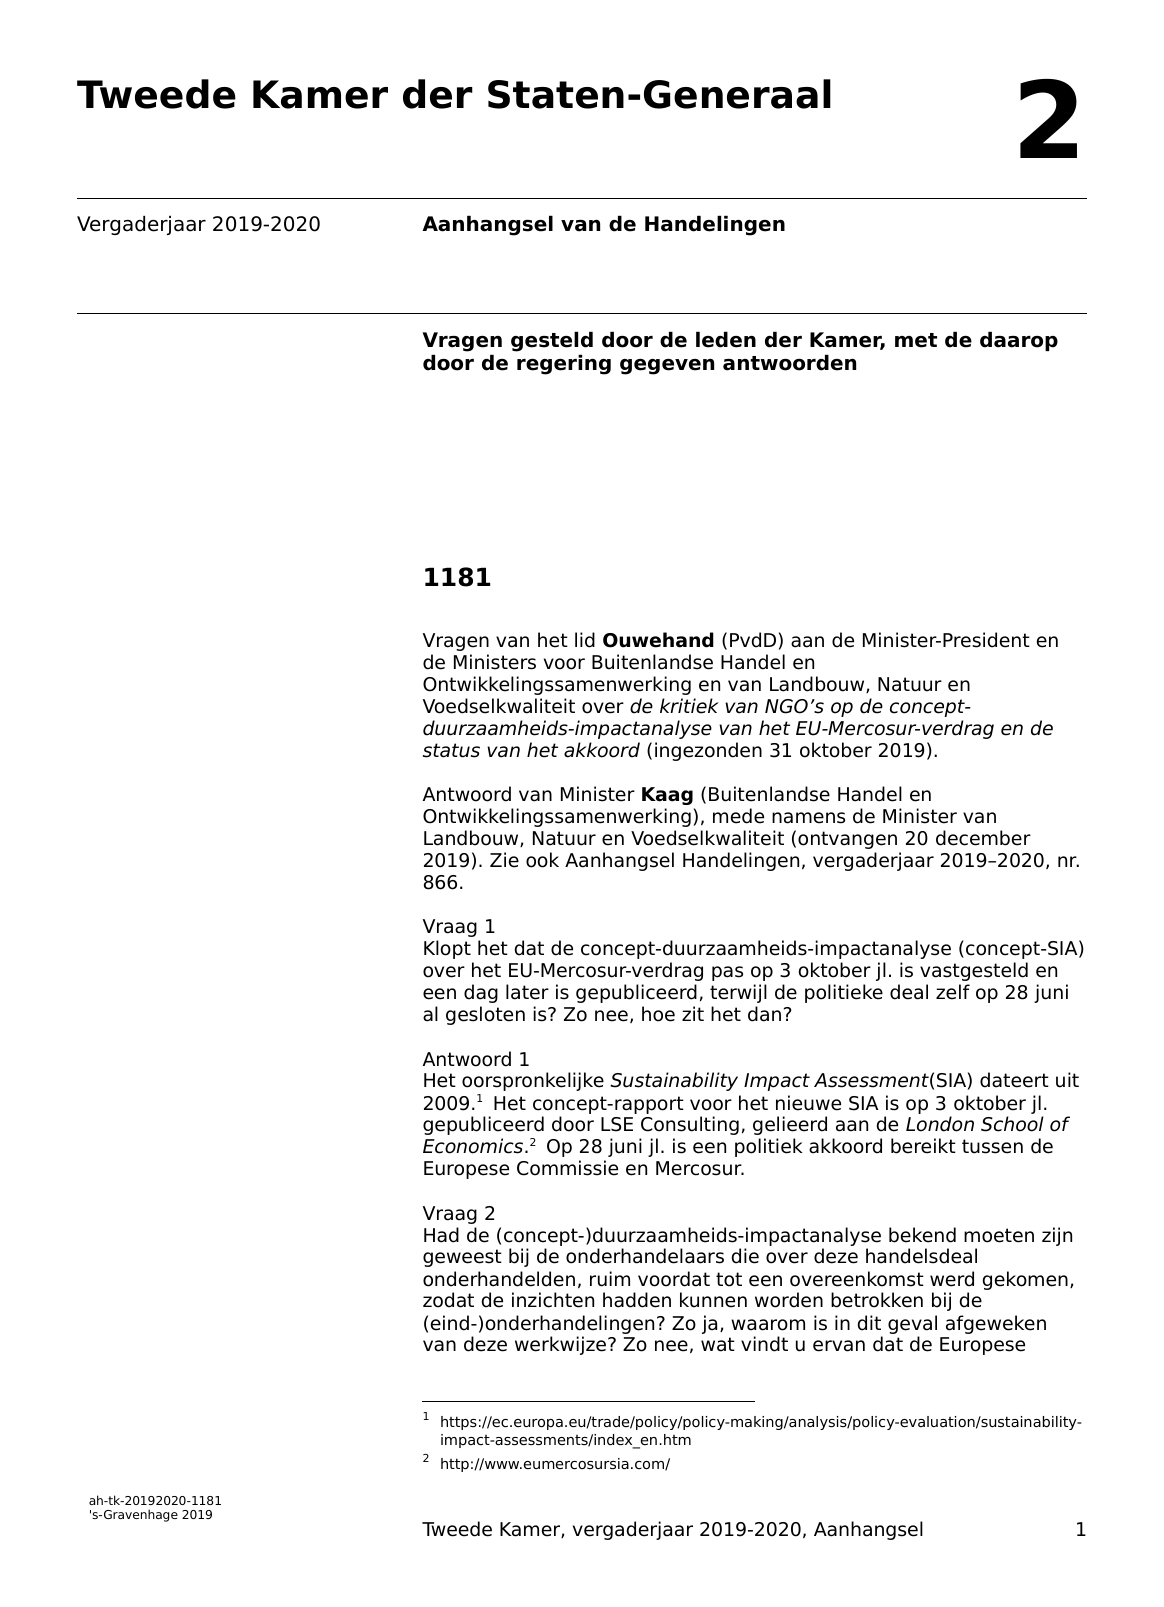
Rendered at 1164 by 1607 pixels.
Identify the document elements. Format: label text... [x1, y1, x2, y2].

table_cell Vergaderjaar 2019-2020 [77, 199, 422, 313]
table_cell Vragen gesteld door de leden der Kamer, met de daarop door de regering gegeven antwoorden [422, 314, 1087, 375]
text 1181 [422, 563, 1087, 592]
table_cell Aanhangsel van de Handelingen [422, 199, 1087, 313]
text Klopt het dat de concept-duurzaamheids-impactanalyse (concept-SIA) over het EU-Mercosur-verdrag pas op 3 oktober jl. is vastgesteld en een dag later is gepubliceerd, terwijl de politieke deal zelf op 28 juni al gesloten is? Zo nee, hoe zit het dan? [422, 938, 1087, 1026]
text Vraag 2 [422, 1202, 1087, 1224]
text Antwoord 1 [422, 1048, 1087, 1070]
text Had de (concept-)duurzaamheids-impactanalyse bekend moeten zijn geweest bij de onderhandelaars die over deze handelsdeal onderhandelden, ruim voordat tot een overeenkomst werd gekomen, zodat de inzichten hadden kunnen worden betrokken bij de (eind-)onderhandelingen? Zo ja, waarom is in dit geval afgeweken van deze werkwijze? Zo nee, wat vindt u ervan dat de Europese [422, 1224, 1087, 1356]
text 's-Gravenhage 2019 [88, 1508, 323, 1522]
table_cell [77, 314, 422, 375]
table_header 2 [886, 59, 1087, 198]
text Het oorspronkelijke Sustainability Impact Assessment(SIA) dateert uit 2009. Het concept-rapport voor het nieuwe SIA is op 3 oktober jl. gepubliceerd door LSE Consulting, gelieerd aan de London School of Economics. Op 28 juni jl. is een politiek akkoord bereikt tussen de Europese Commissie en Mercosur. [422, 1070, 1087, 1180]
text Antwoord van Minister Kaag (Buitenlandse Handel en Ontwikkelingssamenwerking), mede namens de Minister van Landbouw, Natuur en Voedselkwaliteit (ontvangen 20 december 2019). Zie ook Aanhangsel Handelingen, vergaderjaar 2019–2020, nr. 866. [422, 784, 1087, 894]
text http://www.eumercosursia.com/ [422, 1452, 1087, 1474]
text https://ec.europa.eu/trade/policy/policy-making/analysis/policy-evaluation/sustainability-impact-assessments/index_en.htm [422, 1410, 1087, 1449]
text Vraag 1 [422, 916, 1087, 938]
table_header Tweede Kamer der Staten-Generaal [77, 59, 886, 198]
text ah-tk-20192020-1181 [88, 1494, 323, 1508]
text Vragen van het lid Ouwehand (PvdD) aan de Minister-President en de Ministers voor Buitenlandse Handel en Ontwikkelingssamenwerking en van Landbouw, Natuur en Voedselkwaliteit over de kritiek van NGO’s op de concept-duurzaamheids-impactanalyse van het EU-Mercosur-verdrag en de status van het akkoord (ingezonden 31 oktober 2019). [422, 630, 1087, 762]
